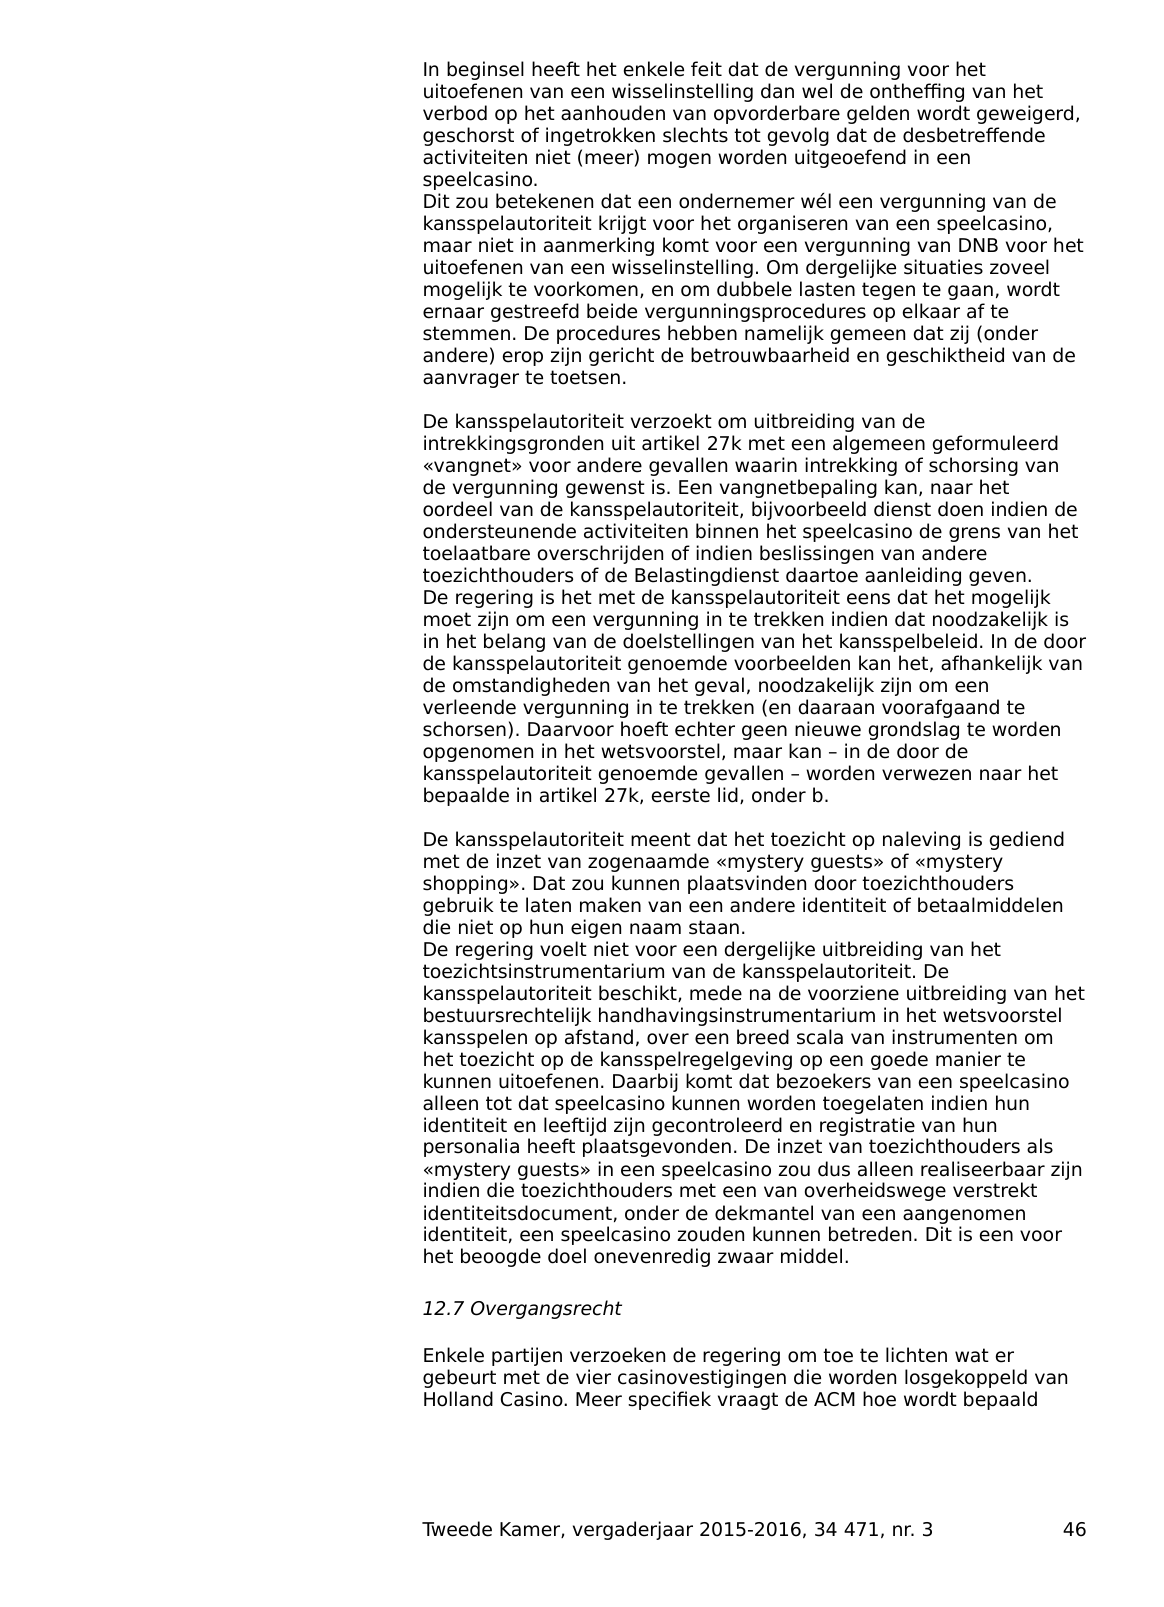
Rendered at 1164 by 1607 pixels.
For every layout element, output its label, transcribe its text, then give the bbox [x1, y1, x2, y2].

text Enkele partijen verzoeken de regering om toe te lichten wat er gebeurt met de vier casinovestigingen die worden losgekoppeld van Holland Casino. Meer specifiek vraagt de ACM hoe wordt bepaald [422, 1345, 1087, 1411]
text De regering is het met de kansspelautoriteit eens dat het mogelijk moet zijn om een vergunning in te trekken indien dat noodzakelijk is in het belang van de doelstellingen van het kansspelbeleid. In de door de kansspelautoriteit genoemde voorbeelden kan het, afhankelijk van de omstandigheden van het geval, noodzakelijk zijn om een verleende vergunning in te trekken (en daaraan voorafgaand te schorsen). Daarvoor hoeft echter geen nieuwe grondslag te worden opgenomen in het wetsvoorstel, maar kan – in de door de kansspelautoriteit genoemde gevallen – worden verwezen naar het bepaalde in artikel 27k, eerste lid, onder b. [422, 587, 1087, 807]
text Dit zou betekenen dat een ondernemer wél een vergunning van de kansspelautoriteit krijgt voor het organiseren van een speelcasino, maar niet in aanmerking komt voor een vergunning van DNB voor het uitoefenen van een wisselinstelling. Om dergelijke situaties zoveel mogelijk te voorkomen, en om dubbele lasten tegen te gaan, wordt ernaar gestreefd beide vergunningsprocedures op elkaar af te stemmen. De procedures hebben namelijk gemeen dat zij (onder andere) erop zijn gericht de betrouwbaarheid en geschiktheid van de aanvrager te toetsen. [422, 191, 1087, 389]
text De regering voelt niet voor een dergelijke uitbreiding van het toezichtsinstrumentarium van de kansspelautoriteit. De kansspelautoriteit beschikt, mede na de voorziene uitbreiding van het bestuursrechtelijk handhavingsinstrumentarium in het wetsvoorstel kansspelen op afstand, over een breed scala van instrumenten om het toezicht op de kansspelregelgeving op een goede manier te kunnen uitoefenen. Daarbij komt dat bezoekers van een speelcasino alleen tot dat speelcasino kunnen worden toegelaten indien hun identiteit en leeftijd zijn gecontroleerd en registratie van hun personalia heeft plaatsgevonden. De inzet van toezichthouders als «mystery guests» in een speelcasino zou dus alleen realiseerbaar zijn indien die toezichthouders met een van overheidswege verstrekt identiteitsdocument, onder de dekmantel van een aangenomen identiteit, een speelcasino zouden kunnen betreden. Dit is een voor het beoogde doel onevenredig zwaar middel. [422, 939, 1087, 1268]
text De kansspelautoriteit meent dat het toezicht op naleving is gediend met de inzet van zogenaamde «mystery guests» of «mystery shopping». Dat zou kunnen plaatsvinden door toezichthouders gebruik te laten maken van een andere identiteit of betaalmiddelen die niet op hun eigen naam staan. [422, 829, 1087, 939]
subtitle 12.7 Overgangsrecht [422, 1298, 1087, 1320]
text De kansspelautoriteit verzoekt om uitbreiding van de intrekkingsgronden uit artikel 27k met een algemeen geformuleerd «vangnet» voor andere gevallen waarin intrekking of schorsing van de vergunning gewenst is. Een vangnetbepaling kan, naar het oordeel van de kansspelautoriteit, bijvoorbeeld dienst doen indien de ondersteunende activiteiten binnen het speelcasino de grens van het toelaatbare overschrijden of indien beslissingen van andere toezichthouders of de Belastingdienst daartoe aanleiding geven. [422, 411, 1087, 587]
text In beginsel heeft het enkele feit dat de vergunning voor het uitoefenen van een wisselinstelling dan wel de ontheffing van het verbod op het aanhouden van opvorderbare gelden wordt geweigerd, geschorst of ingetrokken slechts tot gevolg dat de desbetreffende activiteiten niet (meer) mogen worden uitgeoefend in een speelcasino. [422, 59, 1087, 191]
